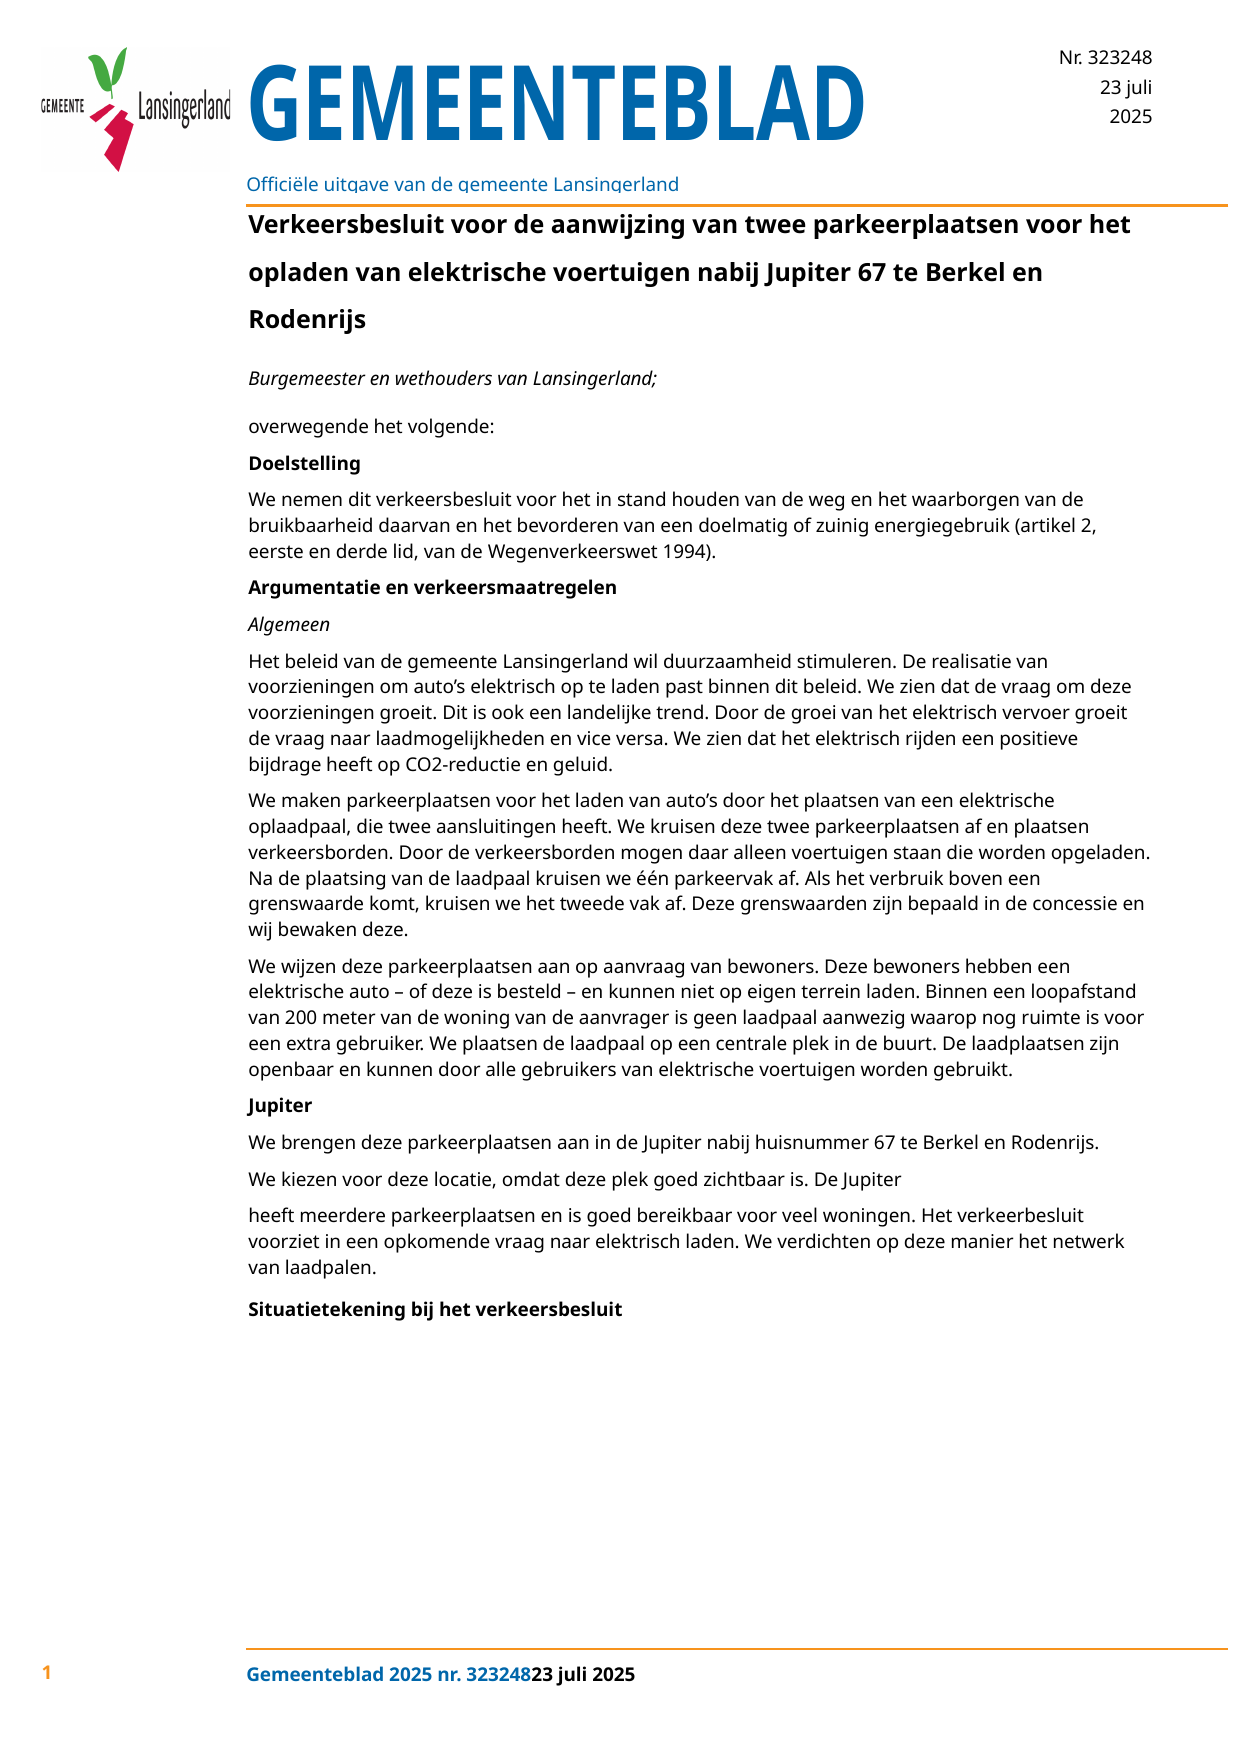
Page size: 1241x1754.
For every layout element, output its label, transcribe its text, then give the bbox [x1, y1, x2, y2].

text We maken parkeerplaatsen voor het laden van auto’s door het plaatsen van een elektrische oplaadpaal, die twee aansluitingen heeft. We kruisen deze twee parkeerplaatsen af en plaatsen verkeersborden. Door de verkeersborden mogen daar alleen voertuigen staan die worden opgeladen. Na de plaatsing van de laadpaal kruisen we één parkeervak af. Als het verbruik boven een grenswaarde komt, kruisen we het tweede vak af. Deze grenswaarden zijn bepaald in de concessie en wij bewaken deze. [248, 787, 1152, 942]
text Doelstelling [248, 450, 1152, 476]
text Situatietekening bij het verkeersbesluit [248, 1296, 1152, 1322]
text heeft meerdere parkeerplaatsen en is goed bereikbaar voor veel woningen. Het verkeerbesluit voorziet in een opkomende vraag naar elektrisch laden. We verdichten op deze manier het netwerk van laadpalen. [248, 1202, 1152, 1279]
text We kiezen voor deze locatie, omdat deze plek goed zichtbaar is. De Jupiter [248, 1166, 1152, 1191]
text Het beleid van de gemeente Lansingerland wil duurzaamheid stimuleren. De realisatie van voorzieningen om auto’s elektrisch op te laden past binnen dit beleid. We zien dat de vraag om deze voorzieningen groeit. Dit is ook een landelijke trend. Door de groei van het elektrisch vervoer groeit de vraag naar laadmogelijkheden en vice versa. We zien dat het elektrisch rijden een positieve bijdrage heeft op CO2-reductie en geluid. [248, 648, 1152, 777]
text Algemeen [248, 611, 1152, 637]
text Verkeersbesluit voor de aanwijzing van twee parkeerplaatsen voor het opladen van elektrische voertuigen nabij Jupiter 67 te Berkel en Rodenrijs [248, 207, 1152, 336]
text We nemen dit verkeersbesluit voor het in stand houden van de weg en het waarborgen van de bruikbaarheid daarvan en het bevorderen van een doelmatig of zuinig energiegebruik (artikel 2, eerste en derde lid, van de Wegenverkeerswet 1994). [248, 486, 1152, 564]
text Jupiter [248, 1092, 1152, 1118]
text We brengen deze parkeerplaatsen aan in de Jupiter nabij huisnummer 67 te Berkel en Rodenrijs. [248, 1129, 1152, 1155]
text Burgemeester en wethouders van Lansingerland; [248, 366, 1152, 391]
text We wijzen deze parkeerplaatsen aan op aanvraag van bewoners. Deze bewoners hebben een elektrische auto – of deze is besteld – en kunnen niet op eigen terrein laden. Binnen een loopafstand van 200 meter van de woning van de aanvrager is geen laadpaal aanwezig waarop nog ruimte is voor een extra gebruiker. We plaatsen de laadpaal op een centrale plek in de buurt. De laadplaatsen zijn openbaar en kunnen door alle gebruikers van elektrische voertuigen worden gebruikt. [248, 953, 1152, 1081]
picture [41, 47, 231, 172]
text overwegende het volgende: [248, 413, 1152, 439]
text Argumentatie en verkeersmaatregelen [248, 574, 1152, 600]
